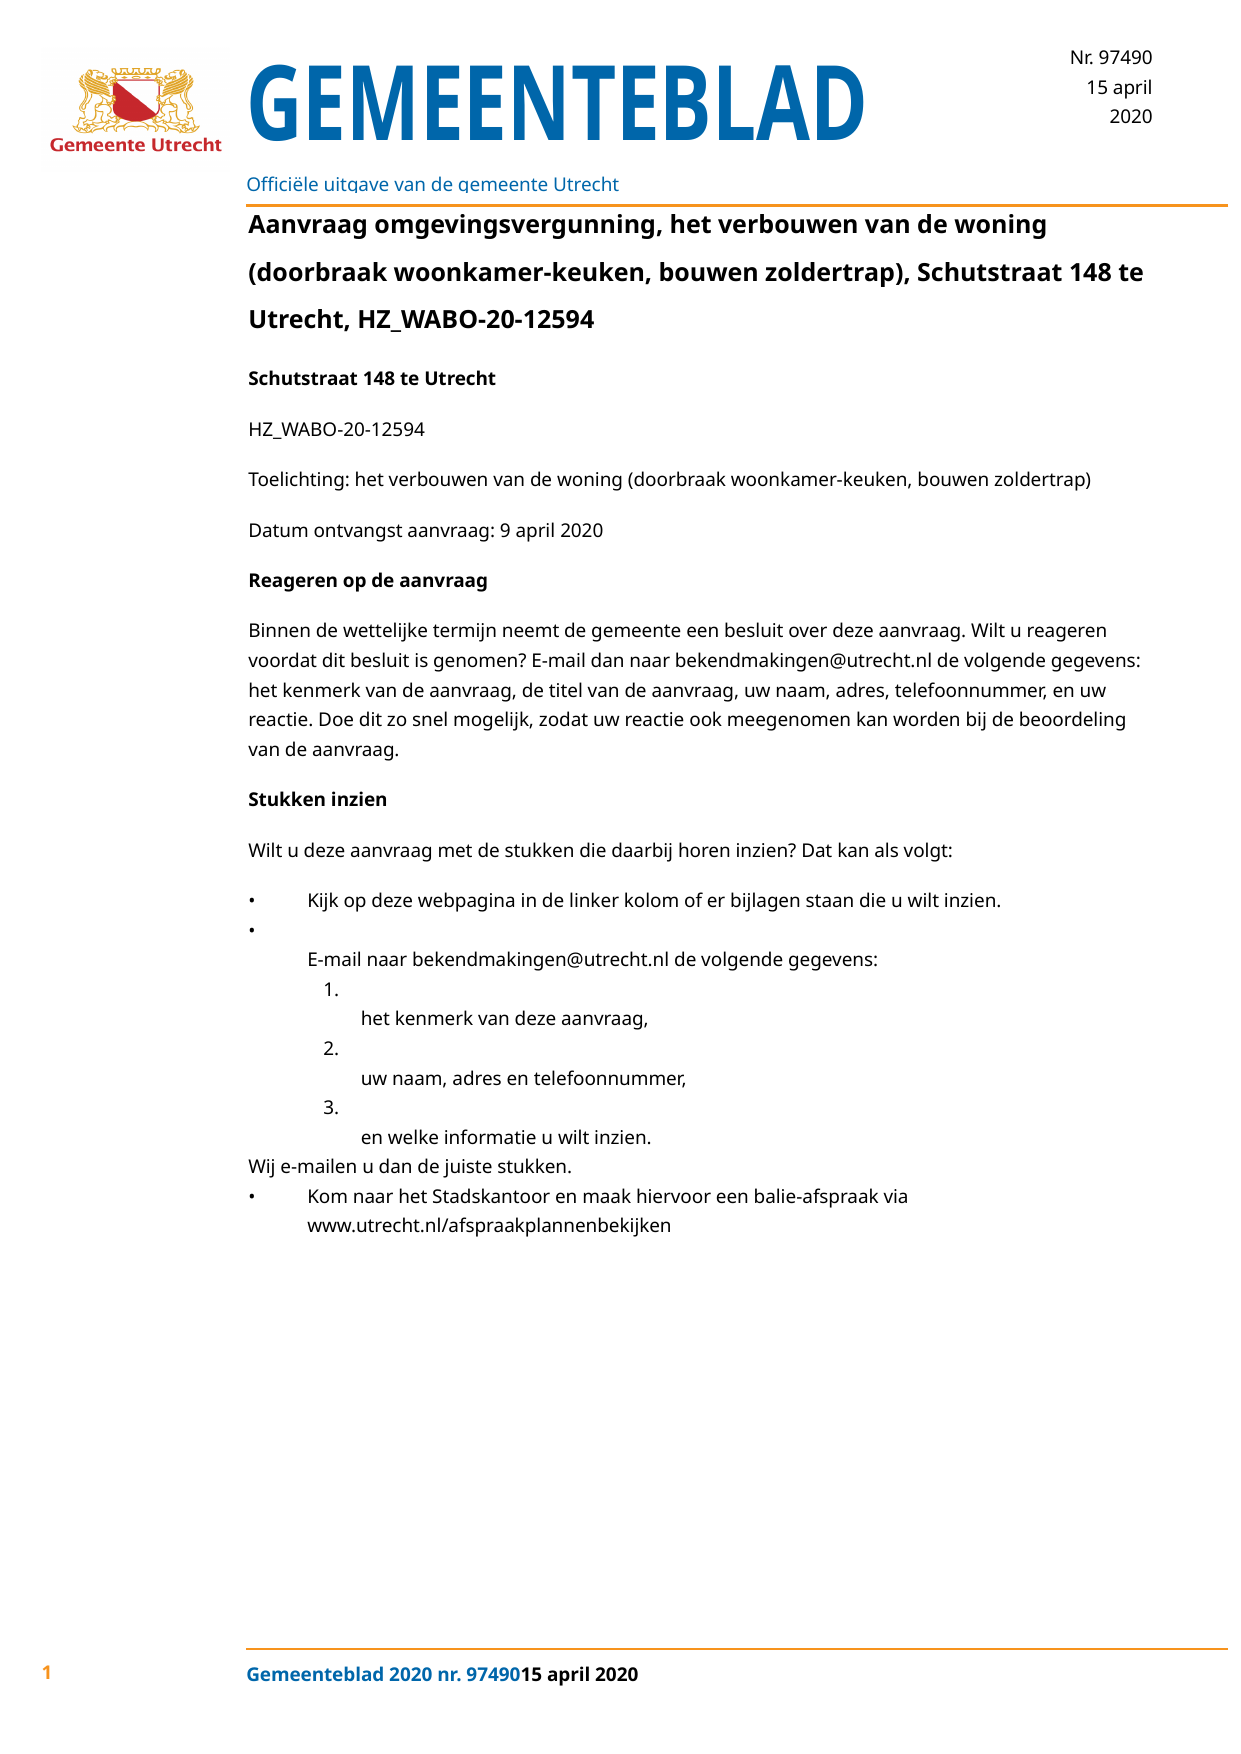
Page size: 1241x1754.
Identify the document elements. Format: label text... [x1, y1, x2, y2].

text HZ_WABO-20-12594 [248, 416, 1152, 442]
list uw naam, adres en telefoonnummer, [323, 1065, 1152, 1090]
list Kijk op deze webpagina in de linker kolom of er bijlagen staan die u wilt inzien. [248, 887, 1152, 913]
text Wilt u deze aanvraag met de stukken die daarbij horen inzien? Dat kan als volgt: [248, 837, 1152, 862]
text Aanvraag omgevingsvergunning, het verbouwen van de woning (doorbraak woonkamer-keuken, bouwen zoldertrap), Schutstraat 148 te Utrecht, HZ_WABO-20-12594 [248, 207, 1152, 336]
text Wij e-mailen u dan de juiste stukken. [248, 1153, 1152, 1179]
list E-mail naar bekendmakingen@utrecht.nl de volgende gegevens: [248, 946, 1152, 972]
text Datum ontvangst aanvraag: 9 april 2020 [248, 517, 1152, 542]
list het kenmerk van deze aanvraag, [323, 1006, 1152, 1031]
list en welke informatie u wilt inzien. [323, 1124, 1152, 1149]
list Kom naar het Stadskantoor en maak hiervoor een balie-afspraak via www.utrecht.nl/afspraakplannenbekijken [248, 1183, 1152, 1238]
text Schutstraat 148 te Utrecht [248, 366, 1152, 391]
text Reageren op de aanvraag [248, 567, 1152, 593]
text Toelichting: het verbouwen van de woning (doorbraak woonkamer-keuken, bouwen zoldertrap) [248, 466, 1152, 492]
picture [41, 47, 231, 172]
text Stukken inzien [248, 786, 1152, 812]
text Binnen de wettelijke termijn neemt de gemeente een besluit over deze aanvraag. Wilt u reageren voordat dit besluit is genomen? E-mail dan naar bekendmakingen@utrecht.nl de volgende gegevens: het kenmerk van de aanvraag, de titel van de aanvraag, uw naam, adres, telefoonnummer, en uw reactie. Doe dit zo snel mogelijk, zodat uw reactie ook meegenomen kan worden bij de beoordeling van de aanvraag. [248, 618, 1152, 762]
